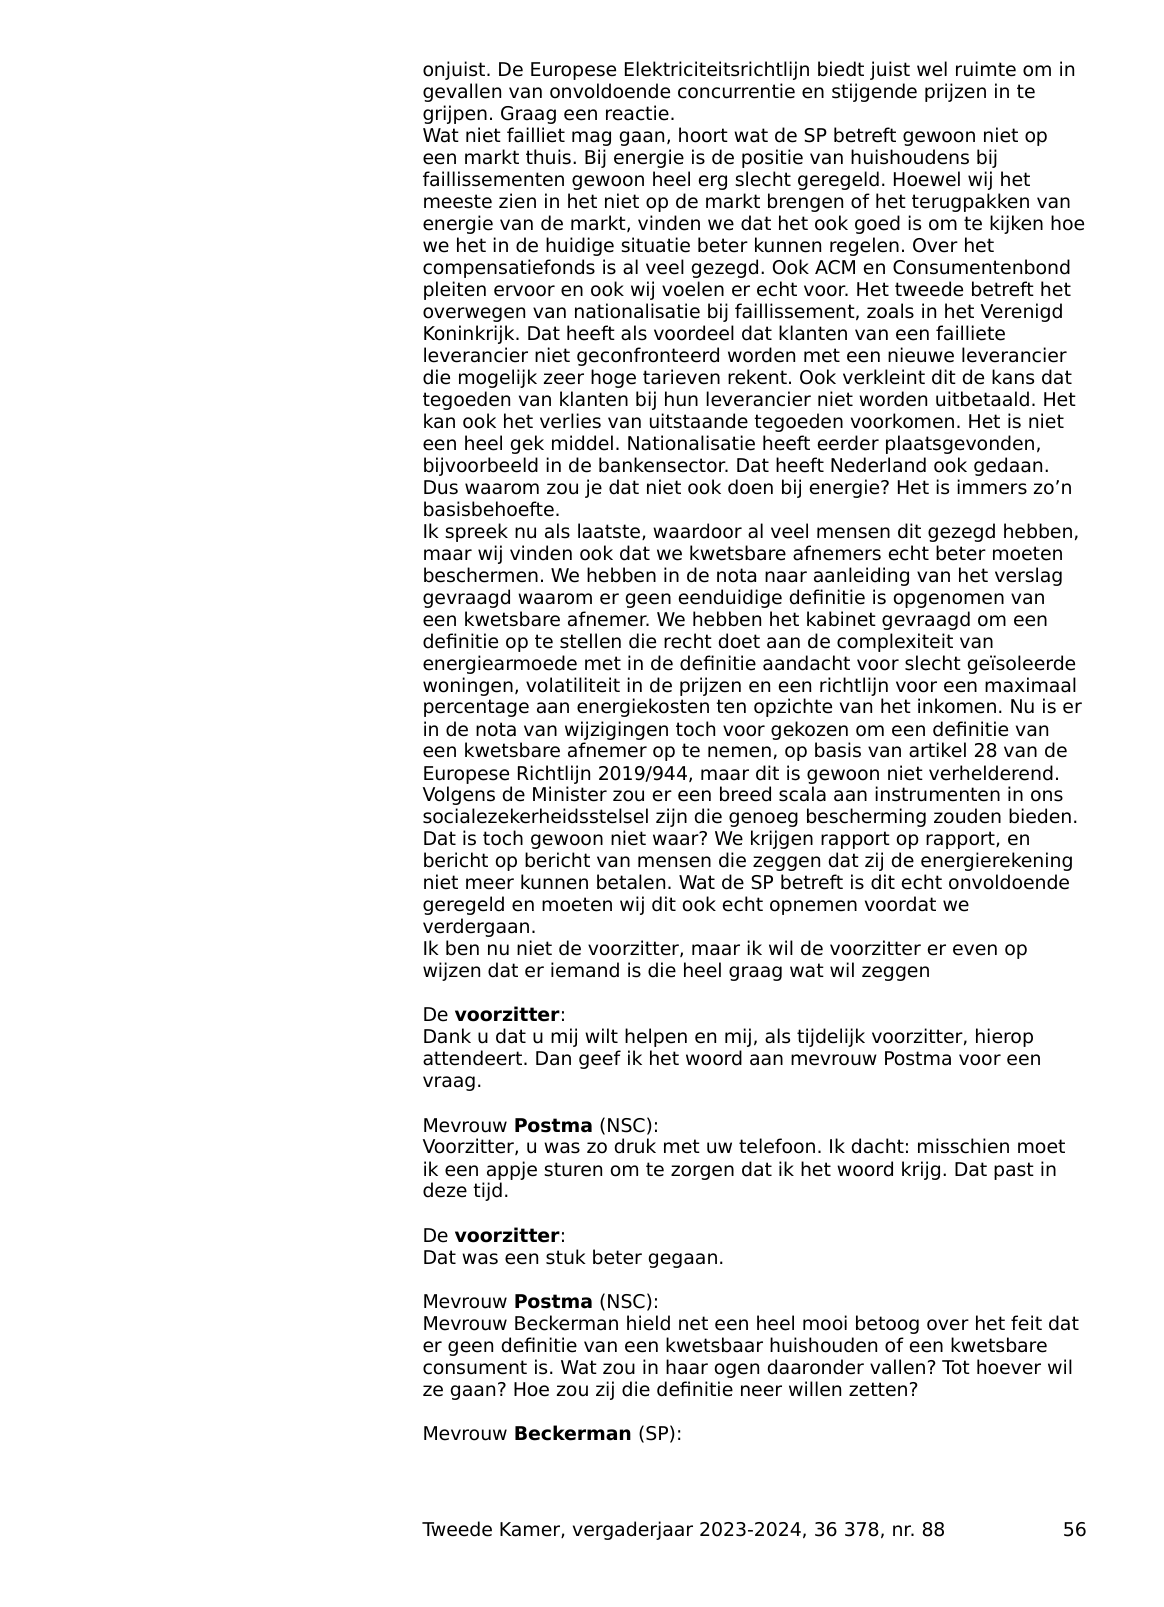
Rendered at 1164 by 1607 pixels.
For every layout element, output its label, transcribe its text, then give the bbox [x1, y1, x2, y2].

text Mevrouw Postma (NSC): [422, 1291, 1087, 1313]
text Dat was een stuk beter gegaan. [422, 1247, 1087, 1268]
text Ik ben nu niet de voorzitter, maar ik wil de voorzitter er even op wijzen dat er iemand is die heel graag wat wil zeggen [422, 938, 1087, 982]
text Mevrouw Beckerman (SP): [422, 1423, 1087, 1445]
text Mevrouw Beckerman hield net een heel mooi betoog over het feit dat er geen definitie van een kwetsbaar huishouden of een kwetsbare consument is. Wat zou in haar ogen daaronder vallen? Tot hoever wil ze gaan? Hoe zou zij die definitie neer willen zetten? [422, 1313, 1087, 1401]
text Ik spreek nu als laatste, waardoor al veel mensen dit gezegd hebben, maar wij vinden ook dat we kwetsbare afnemers echt beter moeten beschermen. We hebben in de nota naar aanleiding van het verslag gevraagd waarom er geen eenduidige definitie is opgenomen van een kwetsbare afnemer. We hebben het kabinet gevraagd om een definitie op te stellen die recht doet aan de complexiteit van energiearmoede met in de definitie aandacht voor slecht geïsoleerde woningen, volatiliteit in de prijzen en een richtlijn voor een maximaal percentage aan energiekosten ten opzichte van het inkomen. Nu is er in de nota van wijzigingen toch voor gekozen om een definitie van een kwetsbare afnemer op te nemen, op basis van artikel 28 van de Europese Richtlijn 2019/944, maar dit is gewoon niet verhelderend. Volgens de Minister zou er een breed scala aan instrumenten in ons socialezekerheidsstelsel zijn die genoeg bescherming zouden bieden. Dat is toch gewoon niet waar? We krijgen rapport op rapport, en bericht op bericht van mensen die zeggen dat zij de energierekening niet meer kunnen betalen. Wat de SP betreft is dit echt onvoldoende geregeld en moeten wij dit ook echt opnemen voordat we verdergaan. [422, 521, 1087, 938]
text Voorzitter, u was zo druk met uw telefoon. Ik dacht: misschien moet ik een appje sturen om te zorgen dat ik het woord krijg. Dat past in deze tijd. [422, 1136, 1087, 1202]
text Wat niet failliet mag gaan, hoort wat de SP betreft gewoon niet op een markt thuis. Bij energie is de positie van huishoudens bij faillissementen gewoon heel erg slecht geregeld. Hoewel wij het meeste zien in het niet op de markt brengen of het terugpakken van energie van de markt, vinden we dat het ook goed is om te kijken hoe we het in de huidige situatie beter kunnen regelen. Over het compensatiefonds is al veel gezegd. Ook ACM en Consumentenbond pleiten ervoor en ook wij voelen er echt voor. Het tweede betreft het overwegen van nationalisatie bij faillissement, zoals in het Verenigd Koninkrijk. Dat heeft als voordeel dat klanten van een failliete leverancier niet geconfronteerd worden met een nieuwe leverancier die mogelijk zeer hoge tarieven rekent. Ook verkleint dit de kans dat tegoeden van klanten bij hun leverancier niet worden uitbetaald. Het kan ook het verlies van uitstaande tegoeden voorkomen. Het is niet een heel gek middel. Nationalisatie heeft eerder plaatsgevonden, bijvoorbeeld in de bankensector. Dat heeft Nederland ook gedaan. Dus waarom zou je dat niet ook doen bij energie? Het is immers zo’n basisbehoefte. [422, 125, 1087, 521]
text onjuist. De Europese Elektriciteitsrichtlijn biedt juist wel ruimte om in gevallen van onvoldoende concurrentie en stijgende prijzen in te grijpen. Graag een reactie. [422, 59, 1087, 125]
text Dank u dat u mij wilt helpen en mij, als tijdelijk voorzitter, hierop attendeert. Dan geef ik het woord aan mevrouw Postma voor een vraag. [422, 1026, 1087, 1092]
text Mevrouw Postma (NSC): [422, 1114, 1087, 1136]
text De voorzitter: [422, 1224, 1087, 1247]
text De voorzitter: [422, 1004, 1087, 1026]
